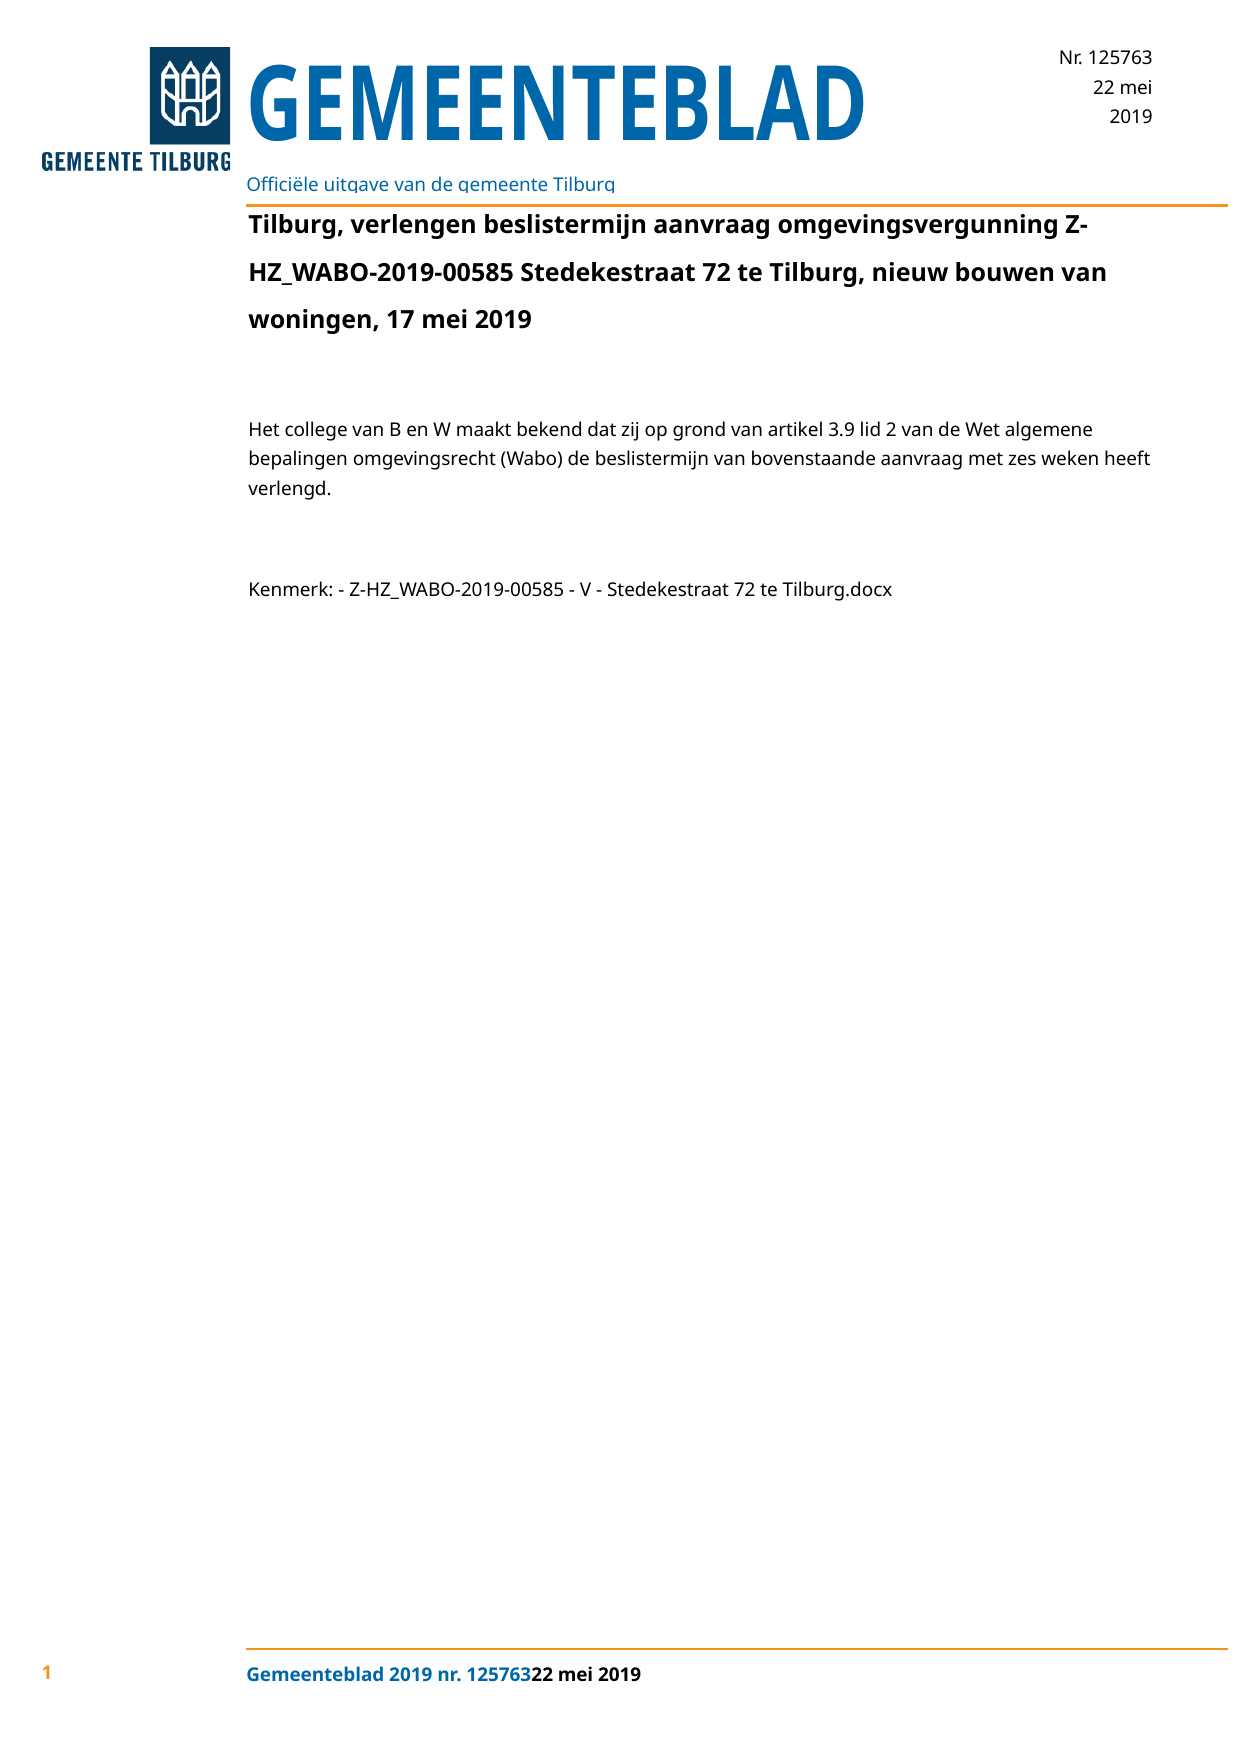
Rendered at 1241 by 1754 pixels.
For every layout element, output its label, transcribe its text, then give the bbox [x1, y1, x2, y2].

text Tilburg, verlengen beslistermijn aanvraag omgevingsvergunning Z-HZ_WABO-2019-00585 Stedekestraat 72 te Tilburg, nieuw bouwen van woningen, 17 mei 2019 [248, 207, 1152, 336]
text Kenmerk: - Z-HZ_WABO-2019-00585 - V - Stedekestraat 72 te Tilburg.docx [248, 576, 1152, 602]
picture [41, 47, 231, 172]
text Het college van B en W maakt bekend dat zij op grond van artikel 3.9 lid 2 van de Wet algemene bepalingen omgevingsrecht (Wabo) de beslistermijn van bovenstaande aanvraag met zes weken heeft verlengd. [248, 416, 1152, 501]
